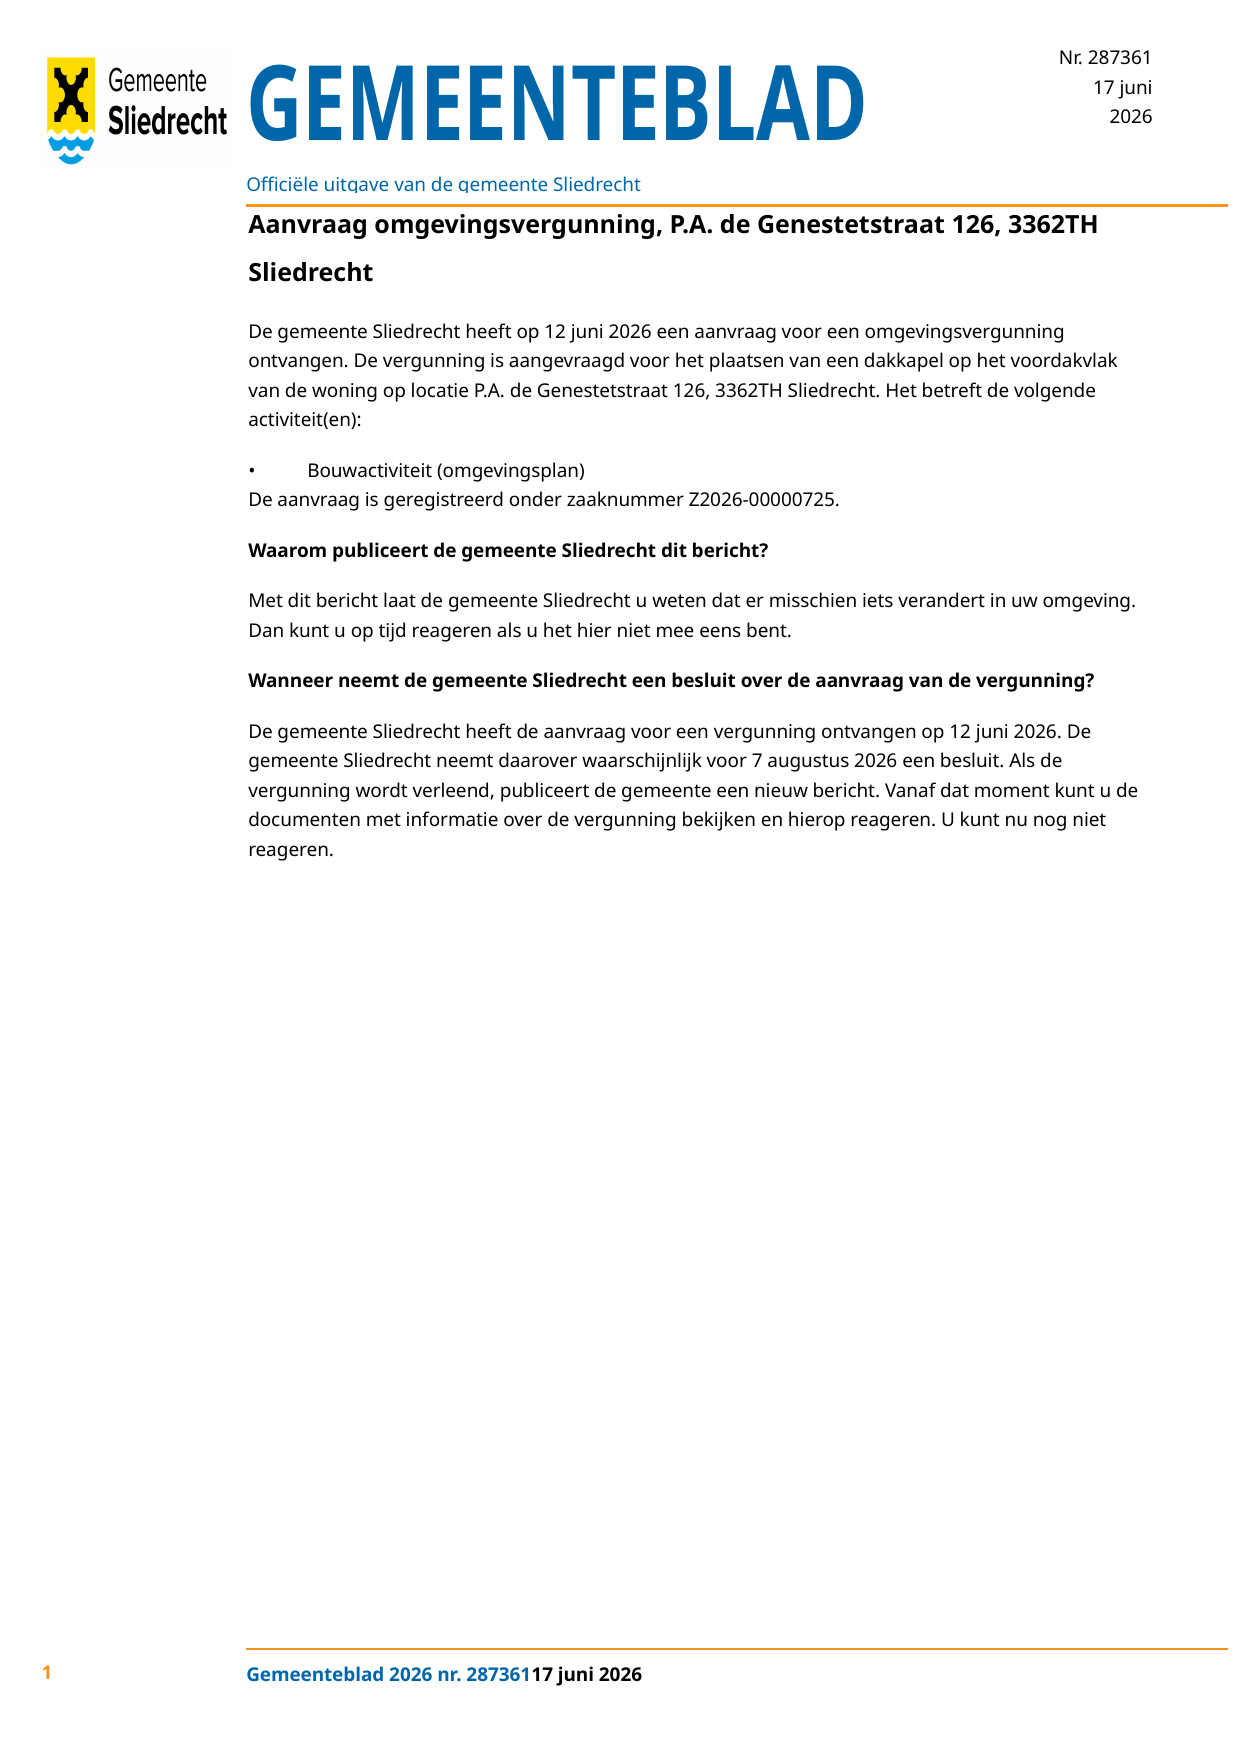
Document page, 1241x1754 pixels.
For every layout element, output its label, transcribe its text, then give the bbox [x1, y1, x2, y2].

text De aanvraag is geregistreerd onder zaaknummer Z2026-00000725. [248, 487, 1152, 512]
list Bouwactiviteit (omgevingsplan) [248, 457, 1152, 483]
text Met dit bericht laat de gemeente Sliedrecht u weten dat er misschien iets verandert in uw omgeving. Dan kunt u op tijd reageren als u het hier niet mee eens bent. [248, 587, 1152, 643]
text Wanneer neemt de gemeente Sliedrecht een besluit over de aanvraag van de vergunning? [248, 667, 1152, 693]
text Aanvraag omgevingsvergunning, P.A. de Genestetstraat 126, 3362TH Sliedrecht [248, 207, 1152, 288]
text De gemeente Sliedrecht heeft de aanvraag voor een vergunning ontvangen op 12 juni 2026. De gemeente Sliedrecht neemt daarover waarschijnlijk voor 7 augustus 2026 een besluit. Als de vergunning wordt verleend, publiceert de gemeente een nieuw bericht. Vanaf dat moment kunt u de documenten met informatie over de vergunning bekijken en hierop reageren. U kunt nu nog niet reageren. [248, 718, 1152, 862]
picture [41, 47, 231, 172]
text Waarom publiceert de gemeente Sliedrecht dit bericht? [248, 537, 1152, 563]
text De gemeente Sliedrecht heeft op 12 juni 2026 een aanvraag voor een omgevingsvergunning ontvangen. De vergunning is aangevraagd voor het plaatsen van een dakkapel op het voordakvlak van de woning op locatie P.A. de Genestetstraat 126, 3362TH Sliedrecht. Het betreft de volgende activiteit(en): [248, 318, 1152, 432]
